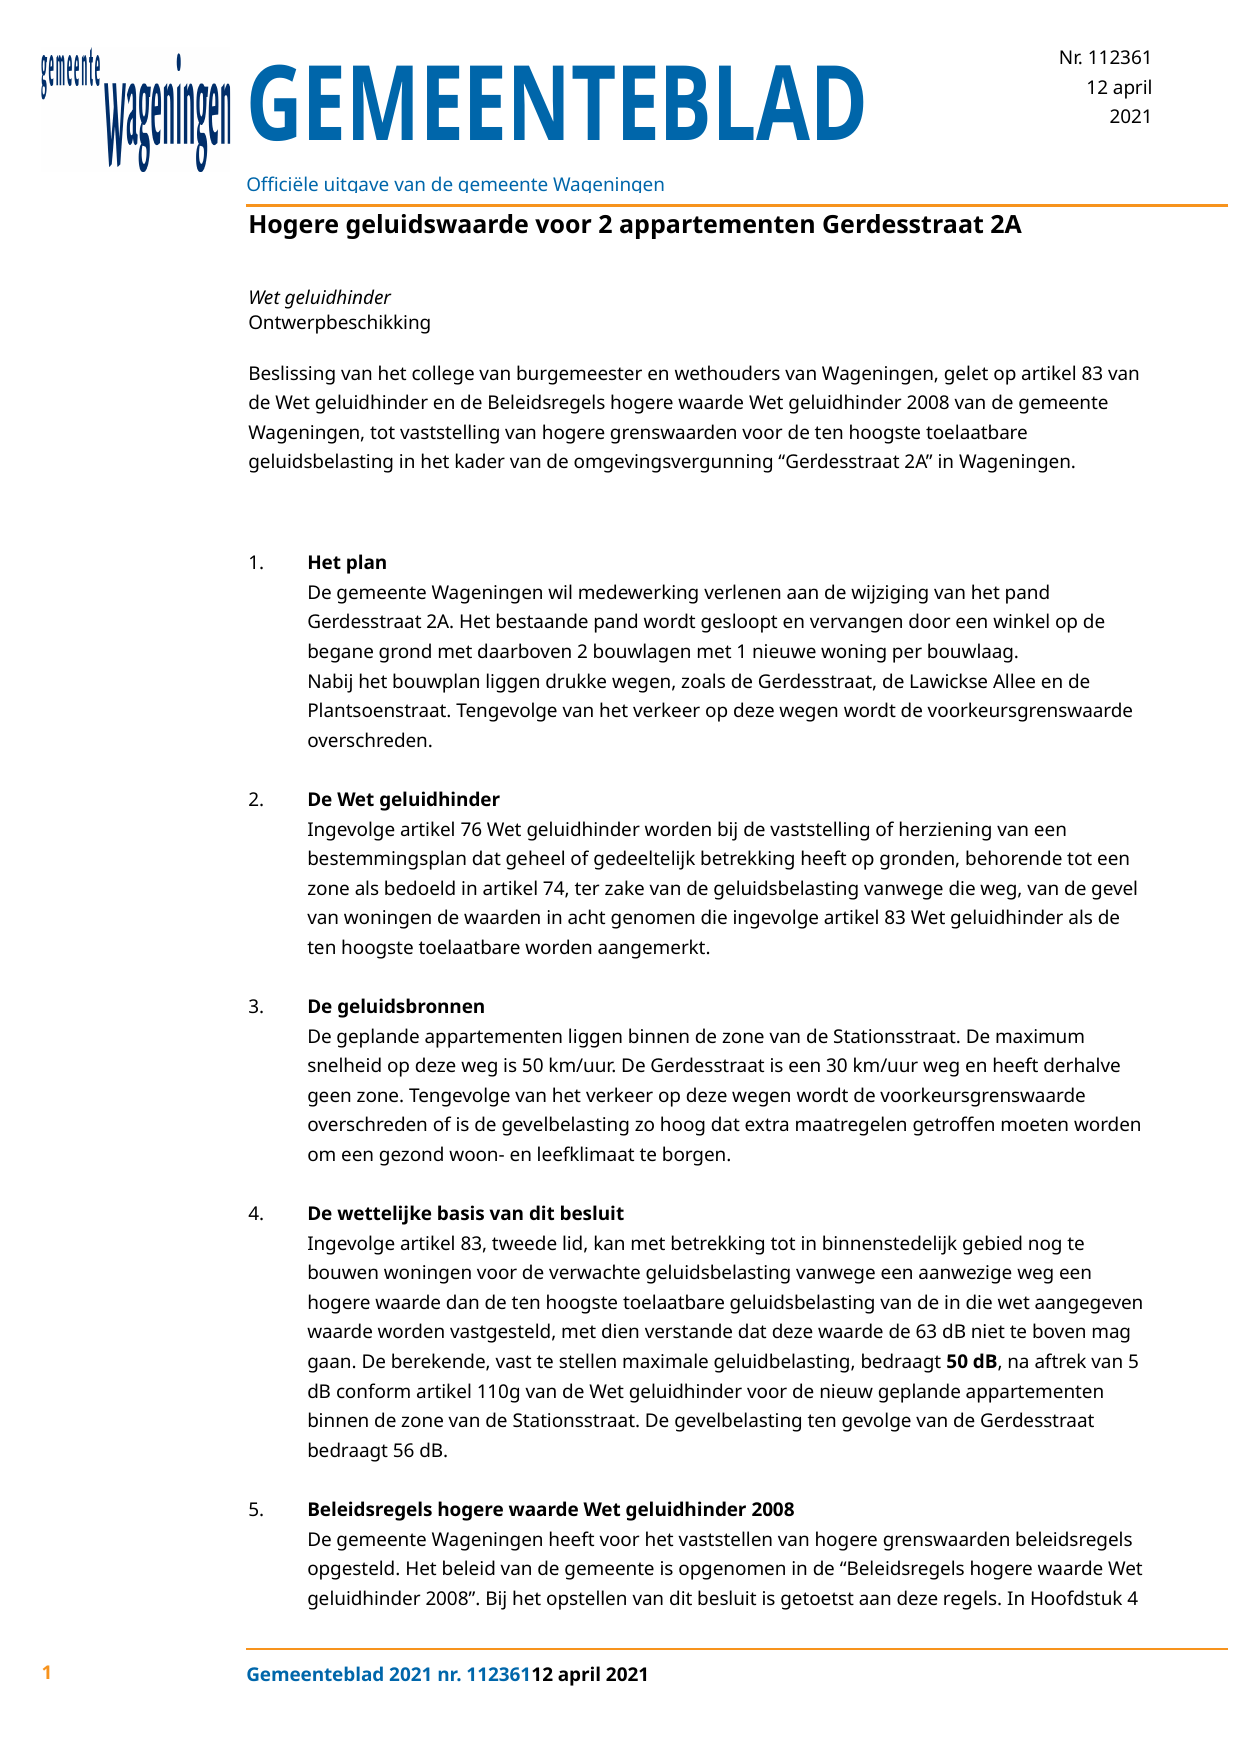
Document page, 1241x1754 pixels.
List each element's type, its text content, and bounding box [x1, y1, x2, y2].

list Ingevolge artikel 76 Wet geluidhinder worden bij de vaststelling of herziening van een bestemmingsplan dat geheel of gedeeltelijk betrekking heeft op gronden, behorende tot een zone als bedoeld in artikel 74, ter zake van de geluidsbelasting vanwege die weg, van de gevel van woningen de waarden in acht genomen die ingevolge artikel 83 Wet geluidhinder als de ten hoogste toelaatbare worden aangemerkt. [248, 816, 1152, 960]
list De geluidsbronnen [248, 993, 1152, 1019]
list Beleidsregels hogere waarde Wet geluidhinder 2008 [248, 1496, 1152, 1522]
text Wet geluidhinder [248, 284, 1152, 309]
list De wettelijke basis van dit besluit [248, 1200, 1152, 1226]
list De geplande appartementen liggen binnen de zone van de Stationsstraat. De maximum snelheid op deze weg is 50 km/uur. De Gerdesstraat is een 30 km/uur weg en heeft derhalve geen zone. Tengevolge van het verkeer op deze wegen wordt de voorkeursgrenswaarde overschreden of is de gevelbelasting zo hoog dat extra maatregelen getroffen moeten worden om een gezond woon- en leefklimaat te borgen. [248, 1023, 1152, 1167]
list Het plan [248, 549, 1152, 575]
text Beslissing van het college van burgemeester en wethouders van Wageningen, gelet op artikel 83 van de Wet geluidhinder en de Beleidsregels hogere waarde Wet geluidhinder 2008 van de gemeente Wageningen, tot vaststelling van hogere grenswaarden voor de ten hoogste toelaatbare geluidsbelasting in het kader van de omgevingsvergunning “Gerdesstraat 2A” in Wageningen. [248, 360, 1152, 474]
list De Wet geluidhinder [248, 786, 1152, 812]
list De gemeente Wageningen heeft voor het vaststellen van hogere grenswaarden beleidsregels opgesteld. Het beleid van de gemeente is opgenomen in de “Beleidsregels hogere waarde Wet geluidhinder 2008”. Bij het opstellen van dit besluit is getoetst aan deze regels. In Hoofdstuk 4 [248, 1526, 1152, 1611]
text Hogere geluidswaarde voor 2 appartementen Gerdesstraat 2A [248, 207, 1152, 241]
list Ingevolge artikel 83, tweede lid, kan met betrekking tot in binnenstedelijk gebied nog te bouwen woningen voor de verwachte geluidsbelasting vanwege een aanwezige weg een hogere waarde dan de ten hoogste toelaatbare geluidsbelasting van de in die wet aangegeven waarde worden vastgesteld, met dien verstande dat deze waarde de 63 dB niet te boven mag gaan. De berekende, vast te stellen maximale geluidbelasting, bedraagt 50 dB, na aftrek van 5 dB conform artikel 110g van de Wet geluidhinder voor de nieuw geplande appartementen binnen de zone van de Stationsstraat. De gevelbelasting ten gevolge van de Gerdesstraat bedraagt 56 dB. [248, 1230, 1152, 1463]
list De gemeente Wageningen wil medewerking verlenen aan de wijziging van het pand Gerdesstraat 2A. Het bestaande pand wordt gesloopt en vervangen door een winkel op de begane grond met daarboven 2 bouwlagen met 1 nieuwe woning per bouwlaag. [248, 579, 1152, 664]
list Nabij het bouwplan liggen drukke wegen, zoals de Gerdesstraat, de Lawickse Allee en de Plantsoenstraat. Tengevolge van het verkeer op deze wegen wordt de voorkeursgrenswaarde overschreden. [248, 668, 1152, 753]
text Ontwerpbeschikking [248, 309, 1152, 335]
picture [41, 47, 231, 172]
